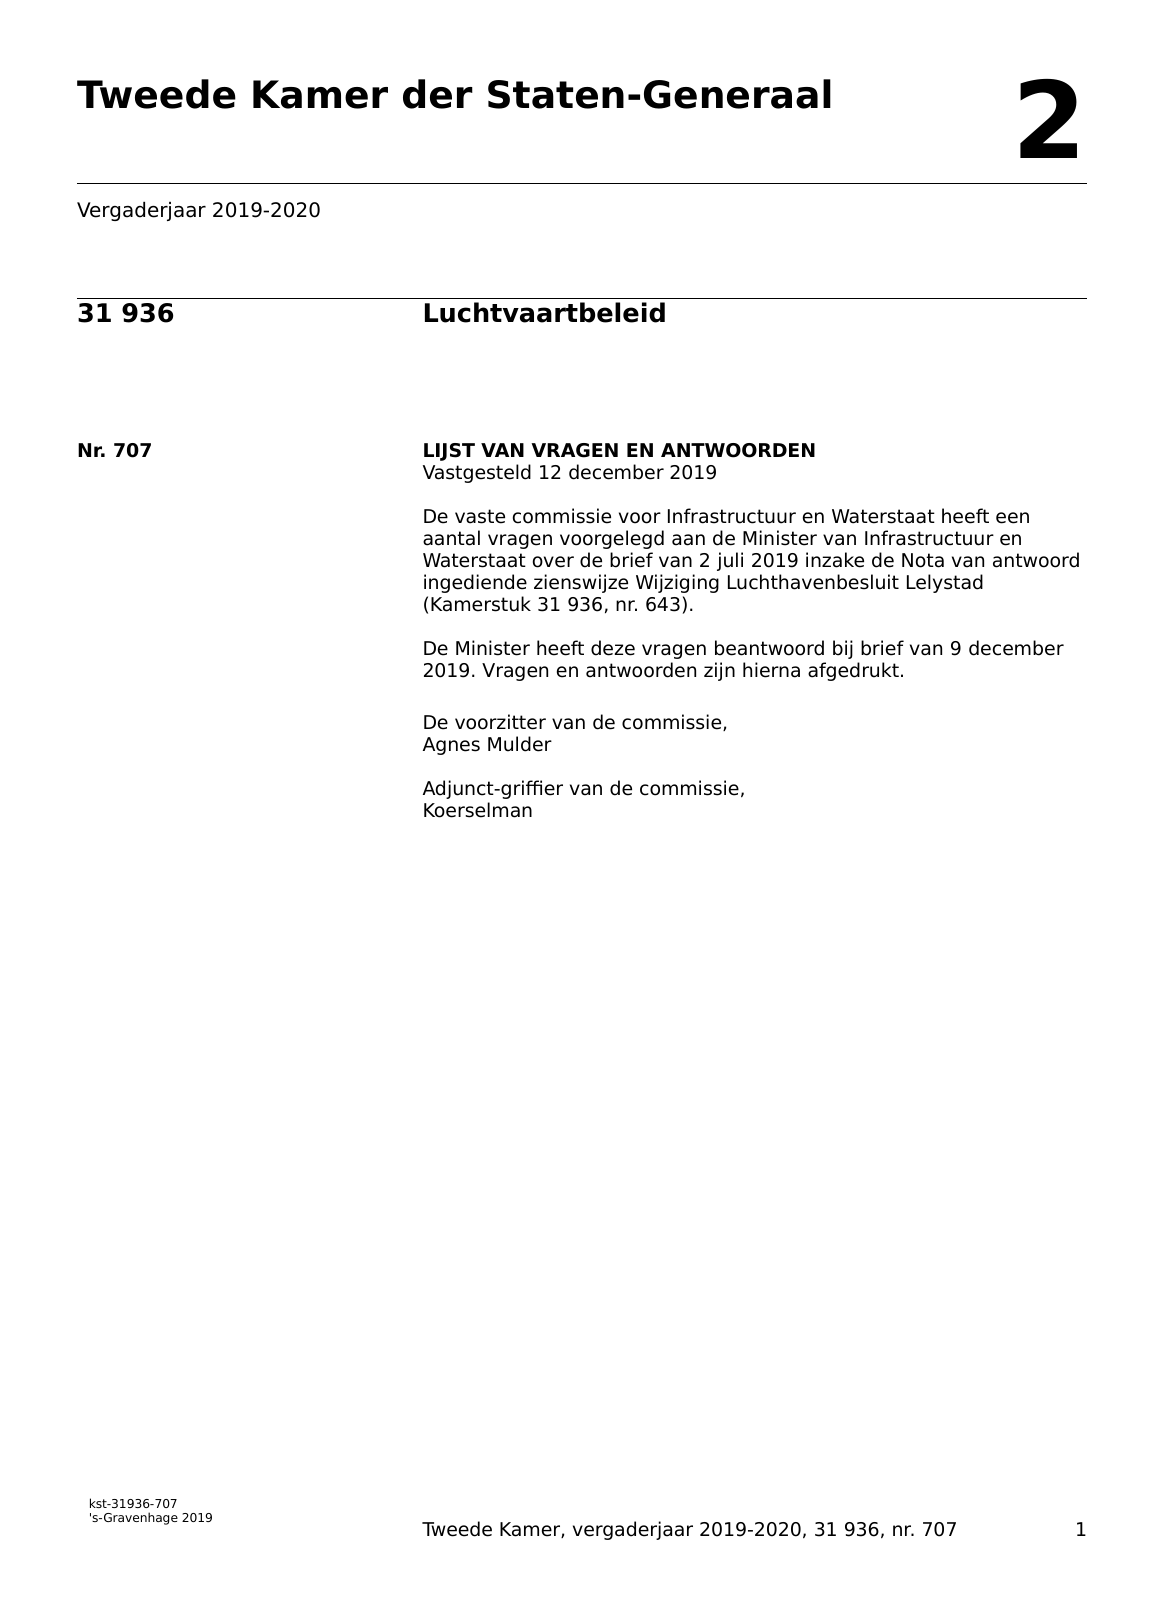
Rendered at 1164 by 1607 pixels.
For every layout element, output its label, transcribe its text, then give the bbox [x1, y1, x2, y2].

text Vastgesteld 12 december 2019 [422, 462, 1087, 484]
text 's-Gravenhage 2019 [88, 1511, 323, 1525]
text Adjunct-griffier van de commissie, Koerselman [422, 778, 1087, 822]
text De voorzitter van de commissie, Agnes Mulder [422, 712, 1087, 756]
subtitle Nr. 707 LIJST VAN VRAGEN EN ANTWOORDEN [77, 440, 1087, 462]
text kst-31936-707 [88, 1497, 323, 1511]
table_header Tweede Kamer der Staten-Generaal [77, 59, 886, 183]
subtitle 31 936 Luchtvaartbeleid [77, 299, 1087, 329]
text De vaste commissie voor Infrastructuur en Waterstaat heeft een aantal vragen voorgelegd aan de Minister van Infrastructuur en Waterstaat over de brief van 2 juli 2019 inzake de Nota van antwoord ingediende zienswijze Wijziging Luchthavenbesluit Lelystad (Kamerstuk 31 936, nr. 643). [422, 506, 1087, 616]
text De Minister heeft deze vragen beantwoord bij brief van 9 december 2019. Vragen en antwoorden zijn hierna afgedrukt. [422, 638, 1087, 682]
table_header 2 [886, 59, 1087, 183]
table_cell Vergaderjaar 2019-2020 [77, 184, 1087, 298]
